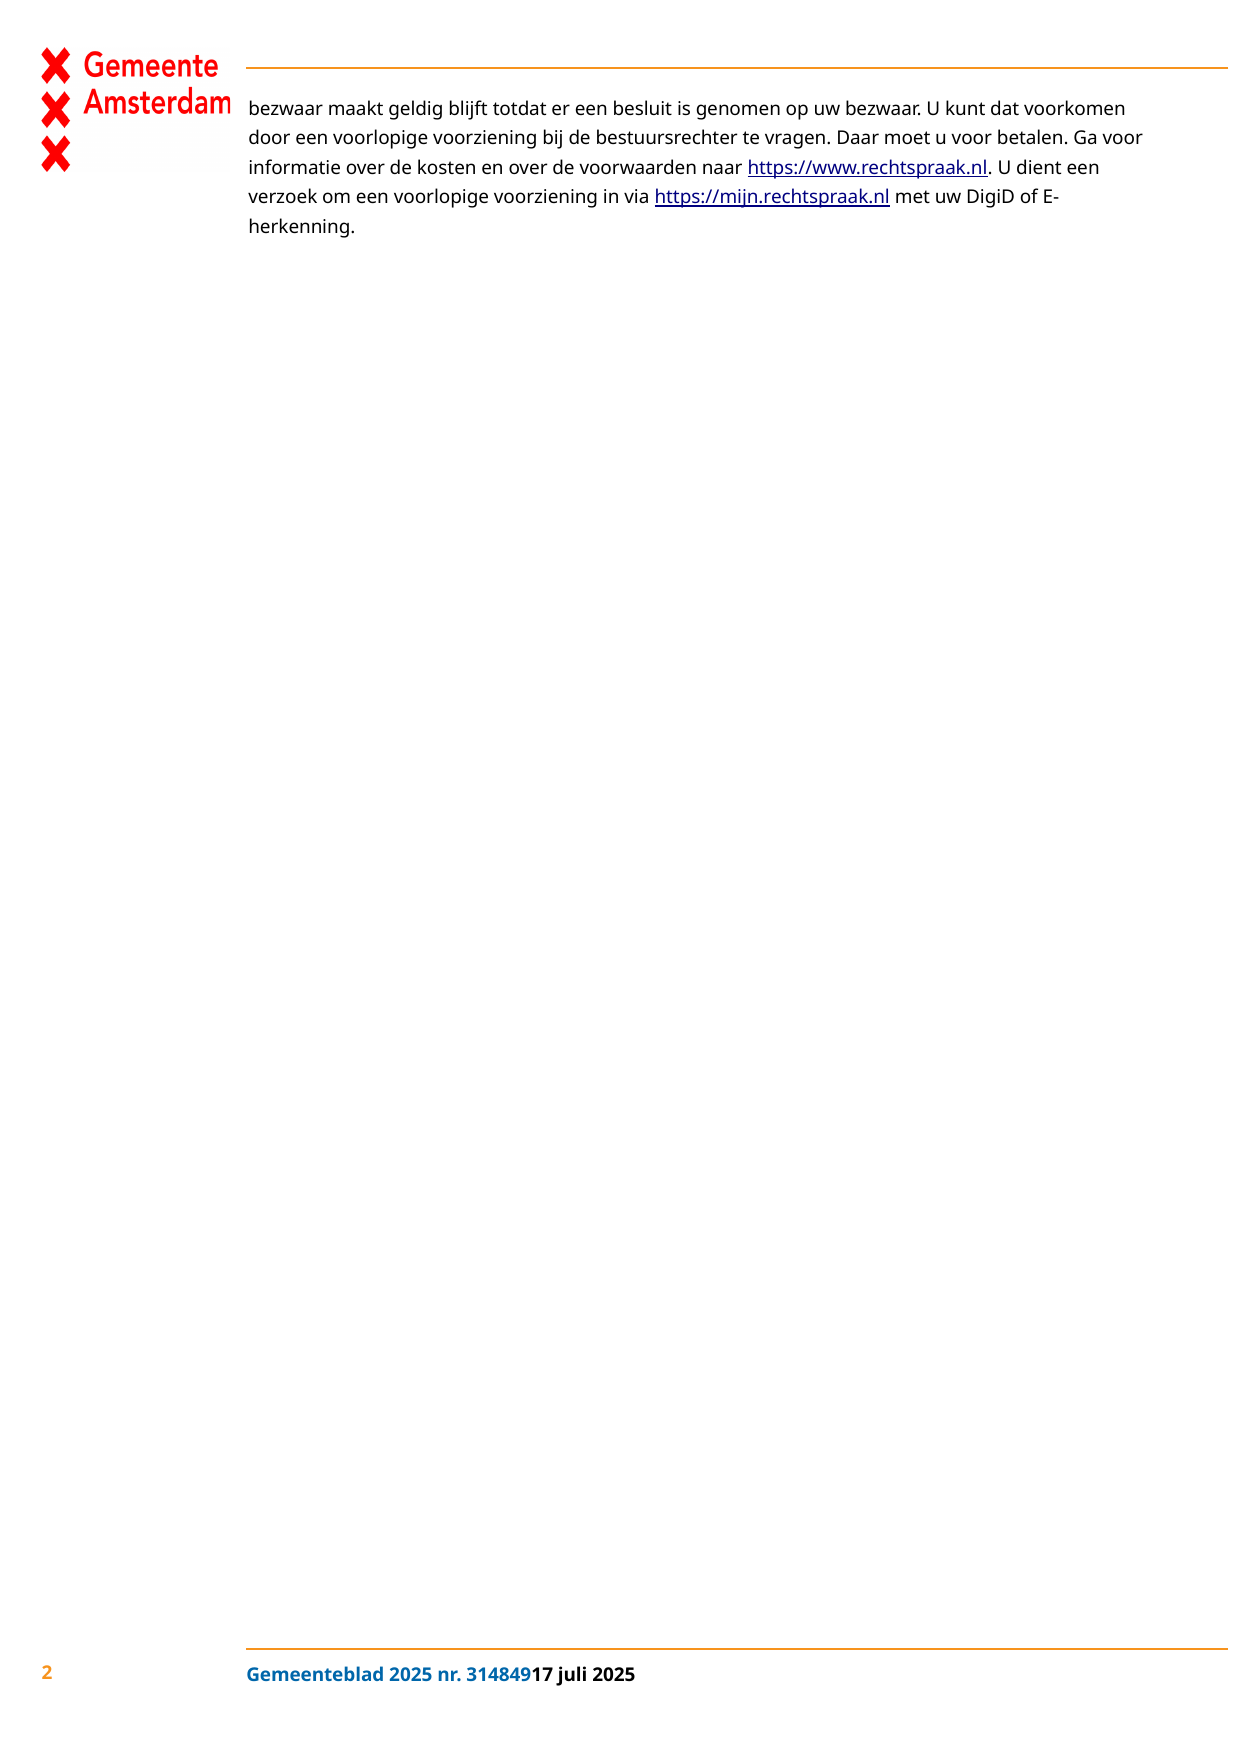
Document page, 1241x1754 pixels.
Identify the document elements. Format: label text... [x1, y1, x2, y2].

picture [41, 47, 231, 172]
text bezwaar maakt geldig blijft totdat er een besluit is genomen op uw bezwaar. U kunt dat voorkomen door een voorlopige voorziening bij de bestuursrechter te vragen. Daar moet u voor betalen. Ga voor informatie over de kosten en over de voorwaarden naar https://www.rechtspraak.nl. U dient een verzoek om een voorlopige voorziening in via https://mijn.rechtspraak.nl met uw DigiD of E-herkenning. [248, 95, 1152, 239]
